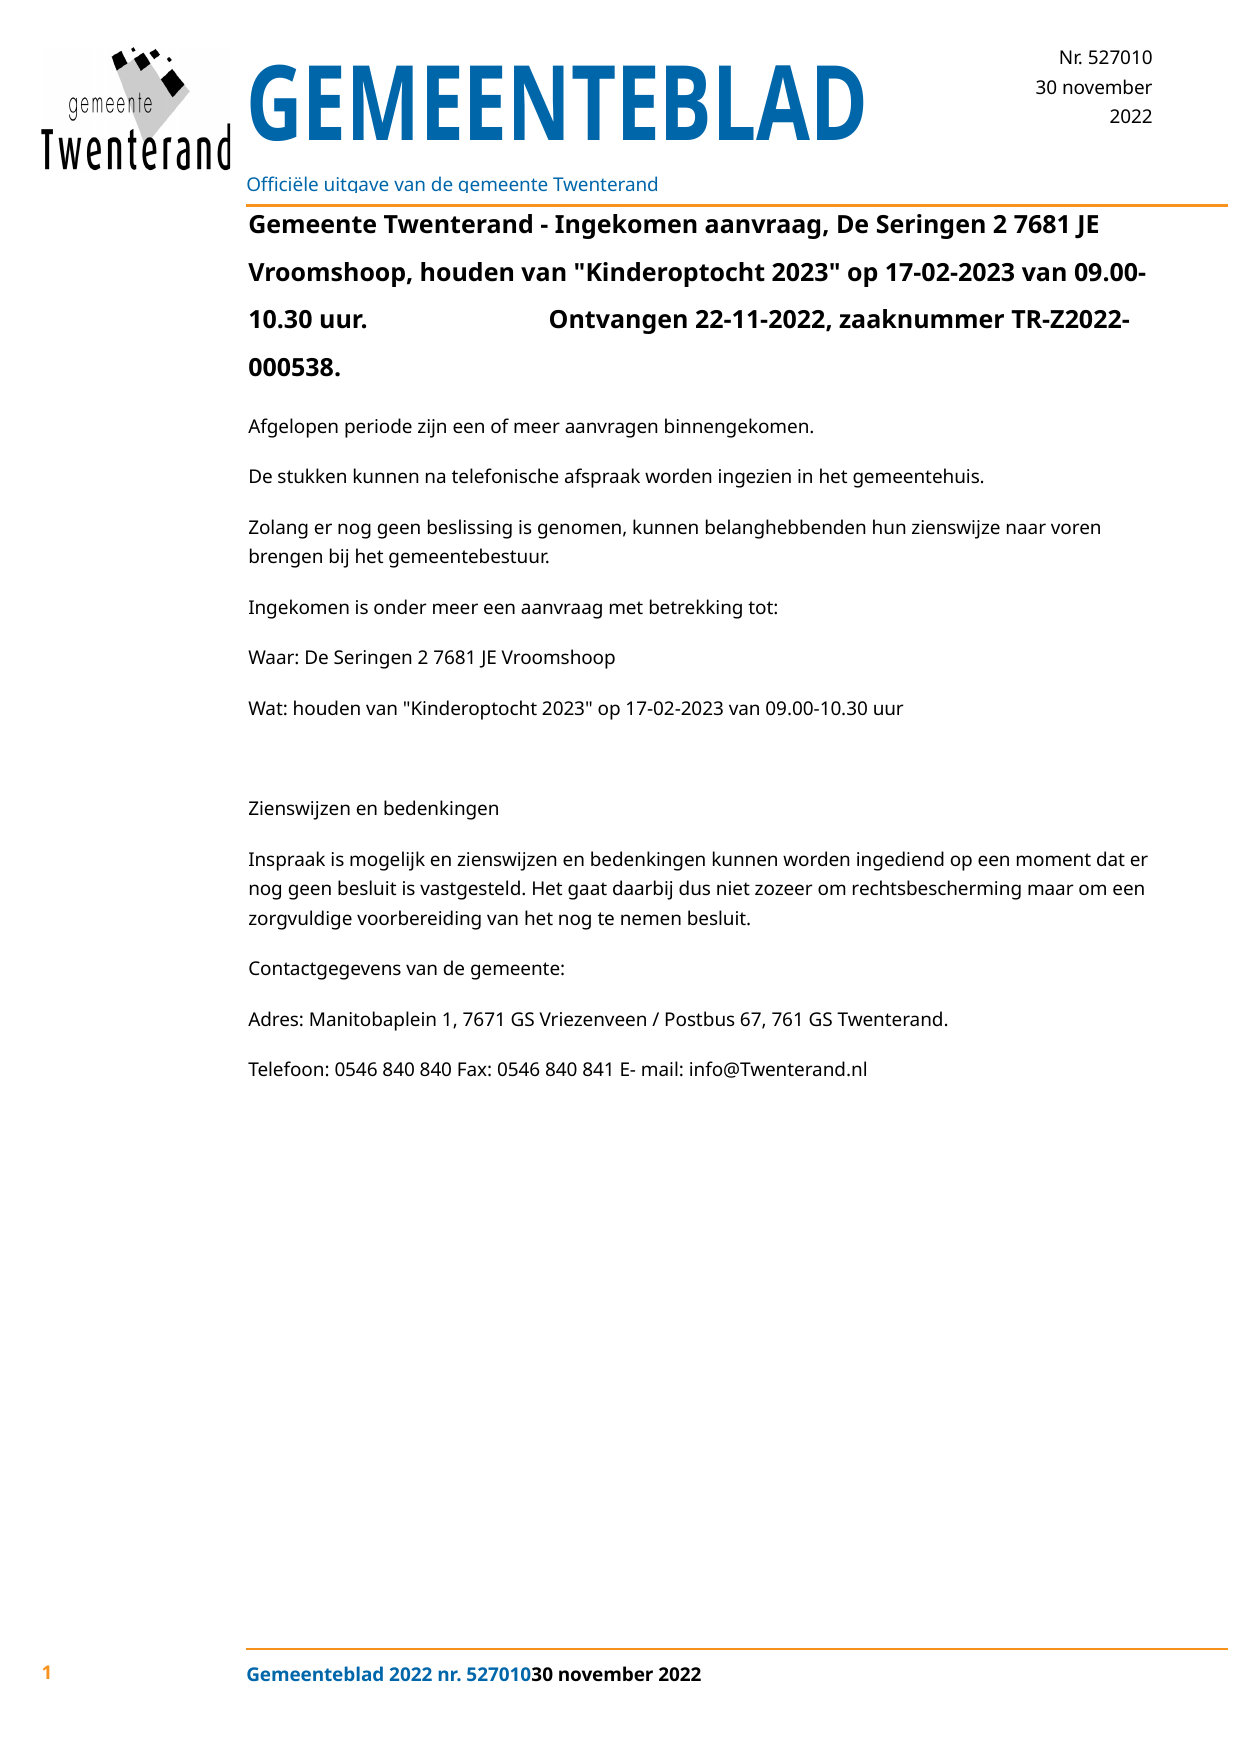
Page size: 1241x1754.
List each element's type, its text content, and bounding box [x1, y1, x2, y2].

text De stukken kunnen na telefonische afspraak worden ingezien in het gemeentehuis. [248, 463, 1152, 489]
text Contactgegevens van de gemeente: [248, 956, 1152, 981]
text Inspraak is mogelijk en zienswijzen en bedenkingen kunnen worden ingediend op een moment dat er nog geen besluit is vastgesteld. Het gaat daarbij dus niet zozeer om rechtsbescherming maar om een zorgvuldige voorbereiding van het nog te nemen besluit. [248, 846, 1152, 931]
text Waar: De Seringen 2 7681 JE Vroomshoop [248, 644, 1152, 670]
text Ingekomen is onder meer een aanvraag met betrekking tot: [248, 594, 1152, 620]
text Afgelopen periode zijn een of meer aanvragen binnengekomen. [248, 413, 1152, 439]
text Wat: houden van "Kinderoptocht 2023" op 17-02-2023 van 09.00-10.30 uur [248, 695, 1152, 721]
text Gemeente Twenterand - Ingekomen aanvraag, De Seringen 2 7681 JE Vroomshoop, houden van "Kinderoptocht 2023" op 17-02-2023 van 09.00-10.30 uur. Ontvangen 22-11-2022, zaaknummer TR-Z2022-000538. [248, 207, 1152, 384]
text Adres: Manitobaplein 1, 7671 GS Vriezenveen / Postbus 67, 761 GS Twenterand. [248, 1006, 1152, 1032]
text Telefoon: 0546 840 840 Fax: 0546 840 841 E- mail: info@Twenterand.nl [248, 1056, 1152, 1082]
picture [41, 47, 231, 172]
text Zolang er nog geen beslissing is genomen, kunnen belanghebbenden hun zienswijze naar voren brengen bij het gemeentebestuur. [248, 514, 1152, 569]
text Zienswijzen en bedenkingen [248, 796, 1152, 821]
